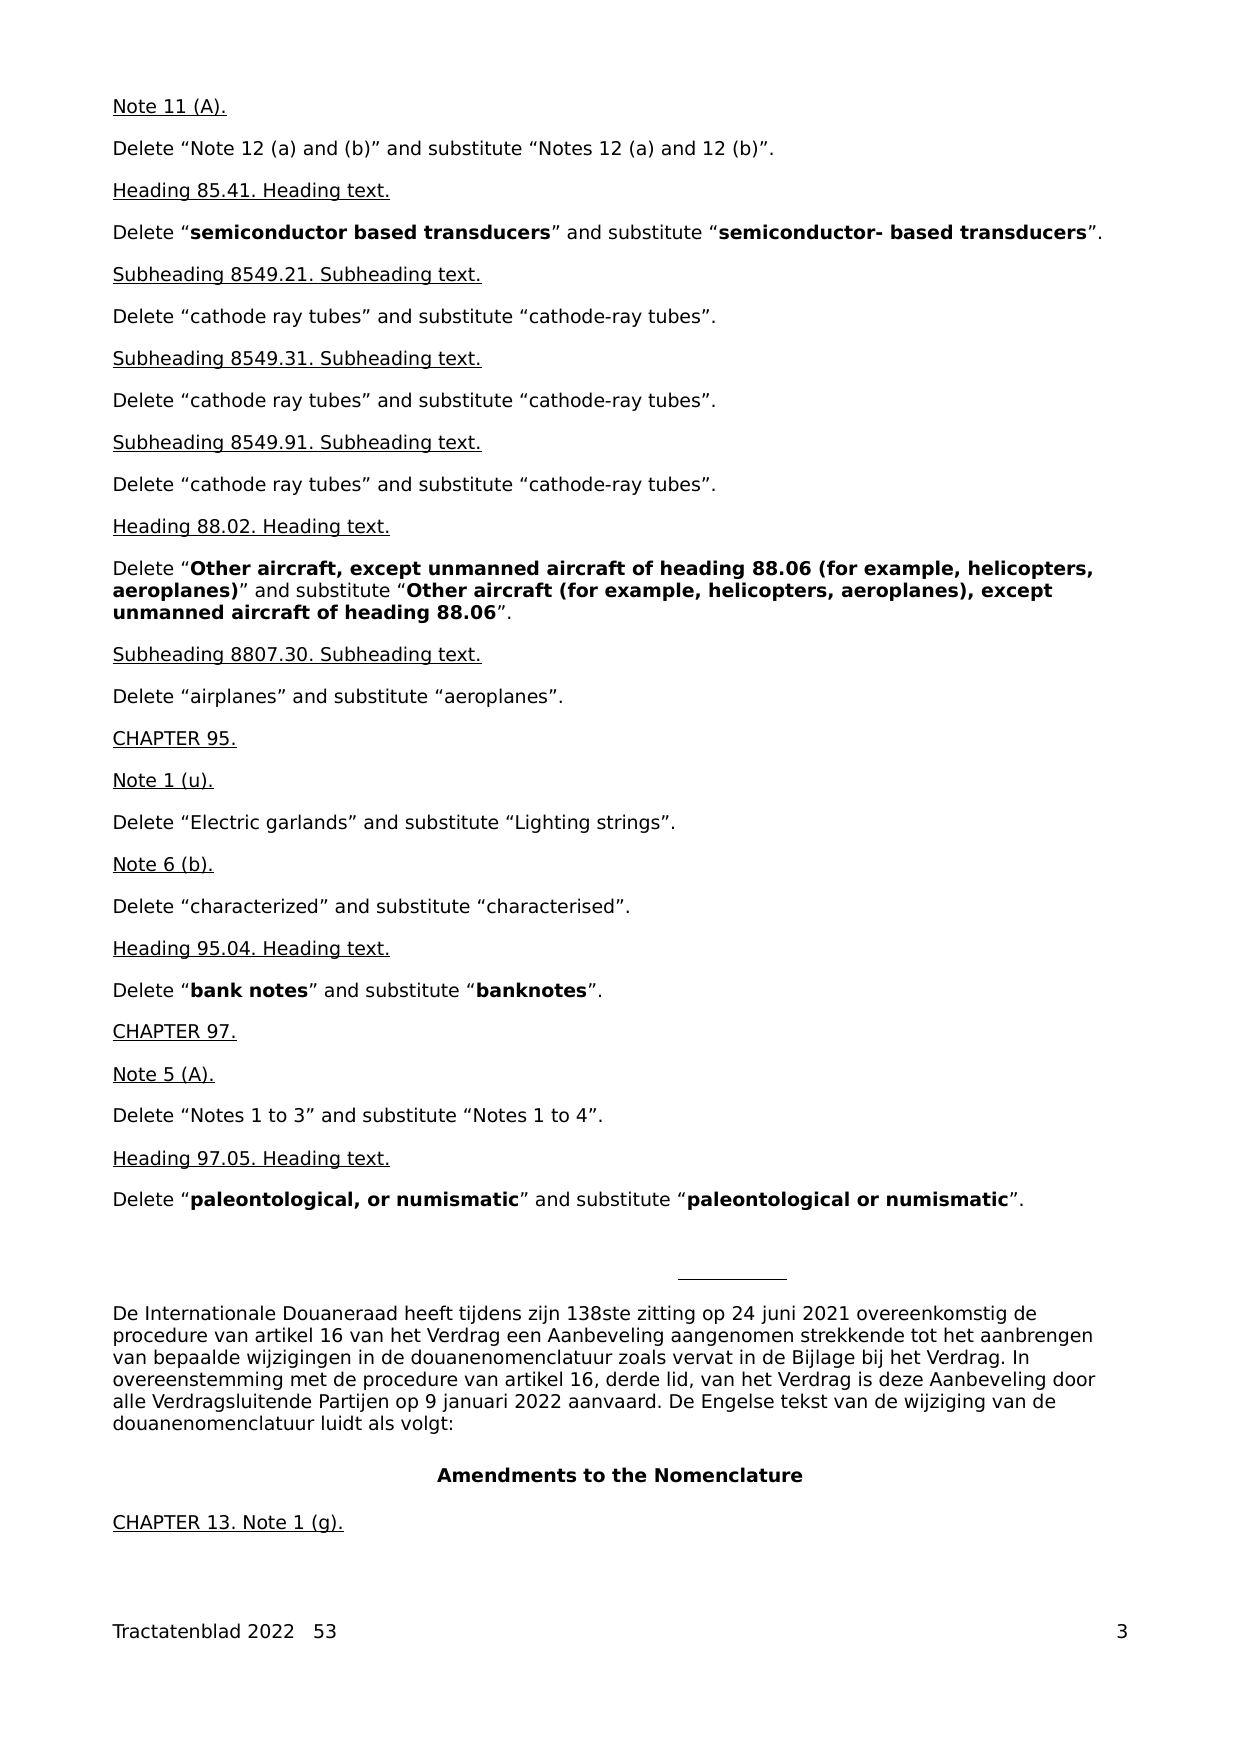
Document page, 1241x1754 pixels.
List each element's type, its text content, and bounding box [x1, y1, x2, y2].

text Subheading 8807.30. Subheading text. [112, 644, 1128, 666]
text Delete “Note 12 (a) and (b)” and substitute “Notes 12 (a) and 12 (b)”. [112, 138, 1128, 160]
text Heading 95.04. Heading text. [112, 937, 1128, 959]
text Heading 85.41. Heading text. [112, 180, 1128, 202]
text Subheading 8549.31. Subheading text. [112, 348, 1128, 370]
text Subheading 8549.21. Subheading text. [112, 264, 1128, 286]
text Note 6 (b). [112, 853, 1128, 876]
text Delete “Notes 1 to 3” and substitute “Notes 1 to 4”. [112, 1105, 1128, 1127]
text Delete “paleontological, or numismatic” and substitute “paleontological or numismatic”. [112, 1189, 1128, 1211]
text CHAPTER 95. [112, 728, 1128, 749]
text Delete “Other aircraft, except unmanned aircraft of heading 88.06 (for example, helicopters, aeroplanes)” and substitute “Other aircraft (for example, helicopters, aeroplanes), except unmanned aircraft of heading 88.06”. [112, 558, 1128, 624]
subtitle Amendments to the Nomenclature [112, 1465, 1128, 1487]
text Delete “semiconductor based transducers” and substitute “semiconductor- based transducers”. [112, 222, 1128, 244]
text Delete “cathode ray tubes” and substitute “cathode-ray tubes”. [112, 474, 1128, 496]
text Delete “Electric garlands” and substitute “Lighting strings”. [112, 812, 1128, 833]
text CHAPTER 97. [112, 1021, 1128, 1043]
text Delete “cathode ray tubes” and substitute “cathode-ray tubes”. [112, 390, 1128, 412]
text Note 1 (u). [112, 769, 1128, 792]
text De Internationale Douaneraad heeft tijdens zijn 138ste zitting op 24 juni 2021 overeenkomstig de procedure van artikel 16 van het Verdrag een Aanbeveling aangenomen strekkende tot het aanbrengen van bepaalde wijzigingen in de douanenomenclatuur zoals vervat in de Bijlage bij het Verdrag. In overeenstemming met de procedure van artikel 16, derde lid, van het Verdrag is deze Aanbeveling door alle Verdragsluitende Partijen op 9 januari 2022 aanvaard. De Engelse tekst van de wijziging van de douanenomenclatuur luidt als volgt: [112, 1303, 1128, 1435]
text Note 5 (A). [112, 1063, 1128, 1085]
text Delete “bank notes” and substitute “banknotes”. [112, 979, 1128, 1001]
text Delete “airplanes” and substitute “aeroplanes”. [112, 686, 1128, 708]
text Delete “cathode ray tubes” and substitute “cathode-ray tubes”. [112, 306, 1128, 328]
text Note 11 (A). [112, 96, 1128, 118]
text Heading 97.05. Heading text. [112, 1147, 1128, 1169]
text Subheading 8549.91. Subheading text. [112, 432, 1128, 454]
text Delete “characterized” and substitute “characterised”. [112, 896, 1128, 917]
text Heading 88.02. Heading text. [112, 516, 1128, 538]
text CHAPTER 13. Note 1 (g). [112, 1512, 1128, 1534]
